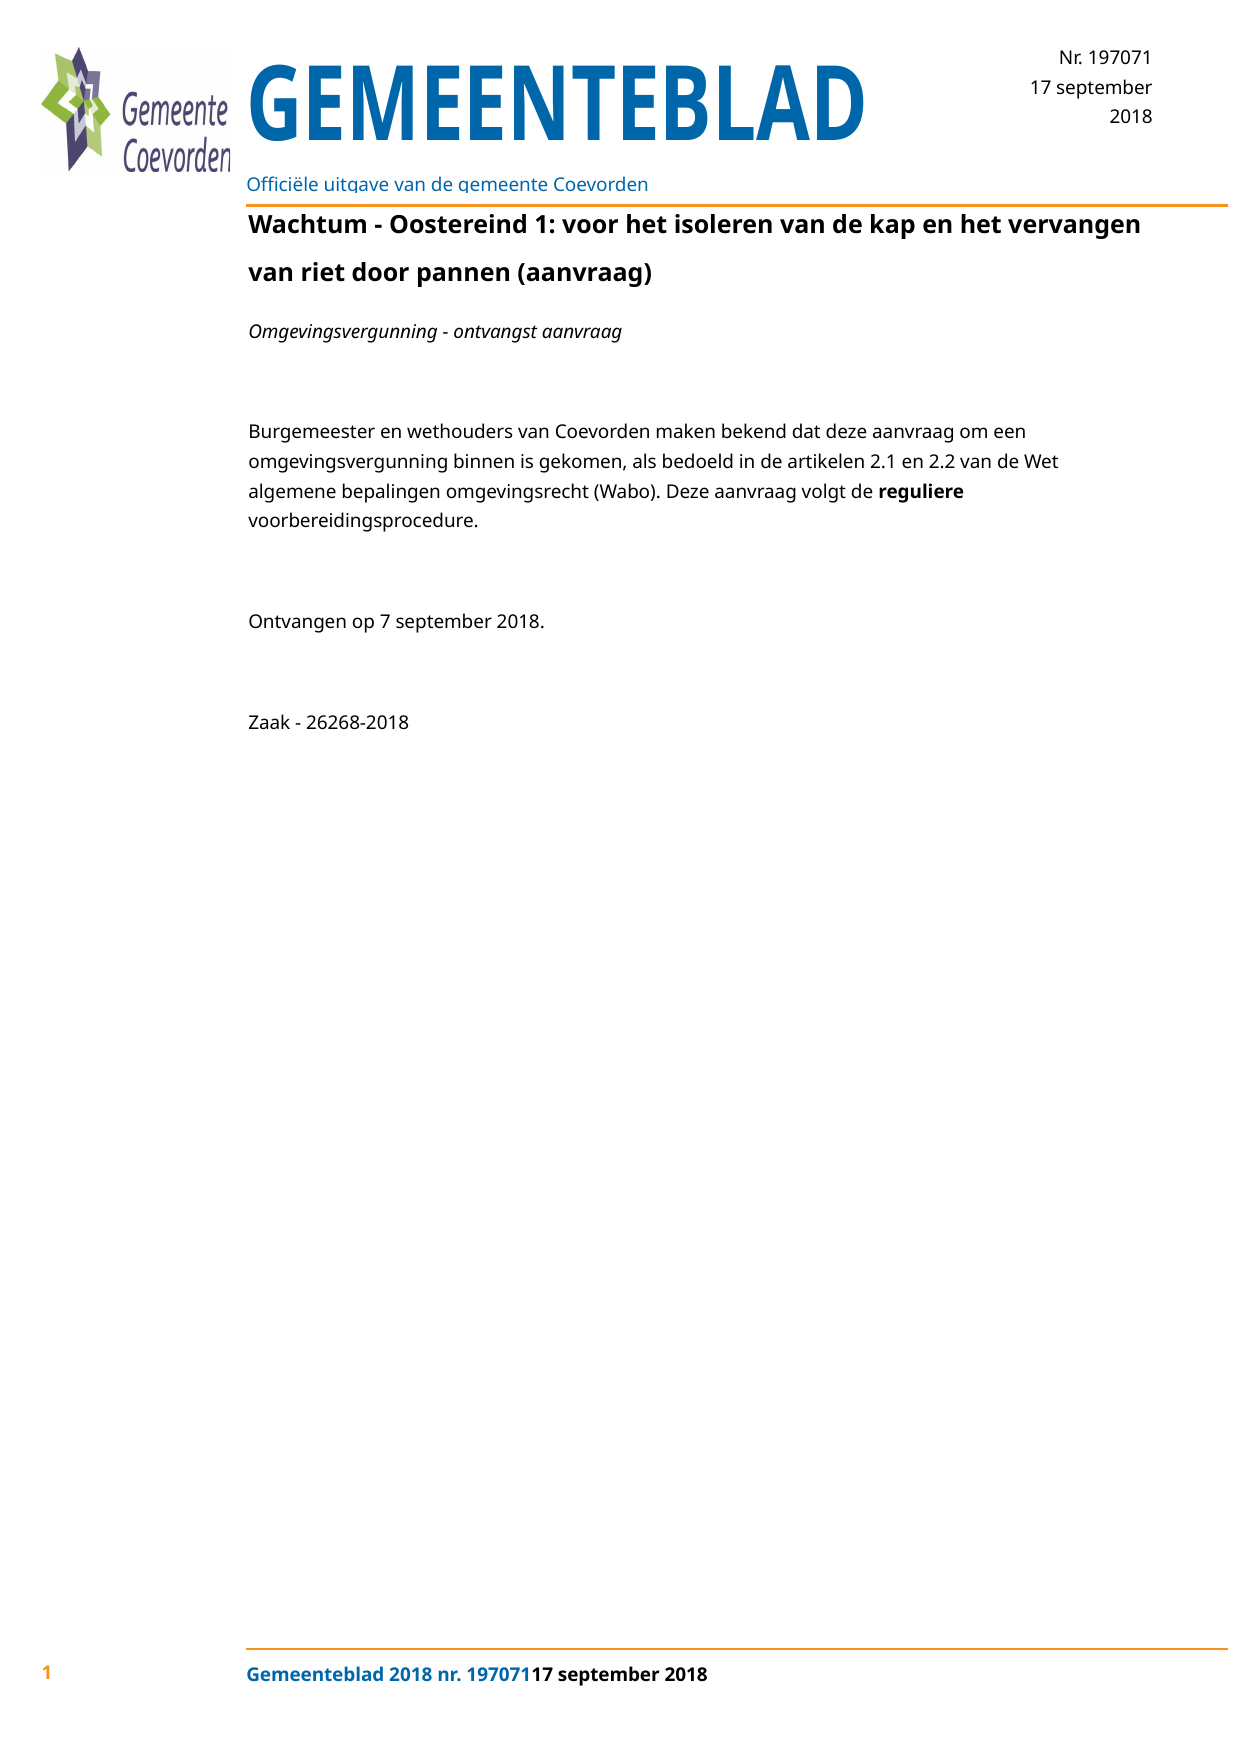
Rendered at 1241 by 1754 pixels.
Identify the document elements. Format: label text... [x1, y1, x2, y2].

picture [41, 47, 231, 172]
text Omgevingsvergunning - ontvangst aanvraag [248, 318, 1152, 344]
text Zaak - 26268-2018 [248, 709, 1152, 735]
text Ontvangen op 7 september 2018. [248, 608, 1152, 634]
text Wachtum - Oostereind 1: voor het isoleren van de kap en het vervangen van riet door pannen (aanvraag) [248, 207, 1152, 288]
text Burgemeester en wethouders van Coevorden maken bekend dat deze aanvraag om een omgevingsvergunning binnen is gekomen, als bedoeld in de artikelen 2.1 en 2.2 van de Wet algemene bepalingen omgevingsrecht (Wabo). Deze aanvraag volgt de reguliere voorbereidingsprocedure. [248, 419, 1152, 533]
